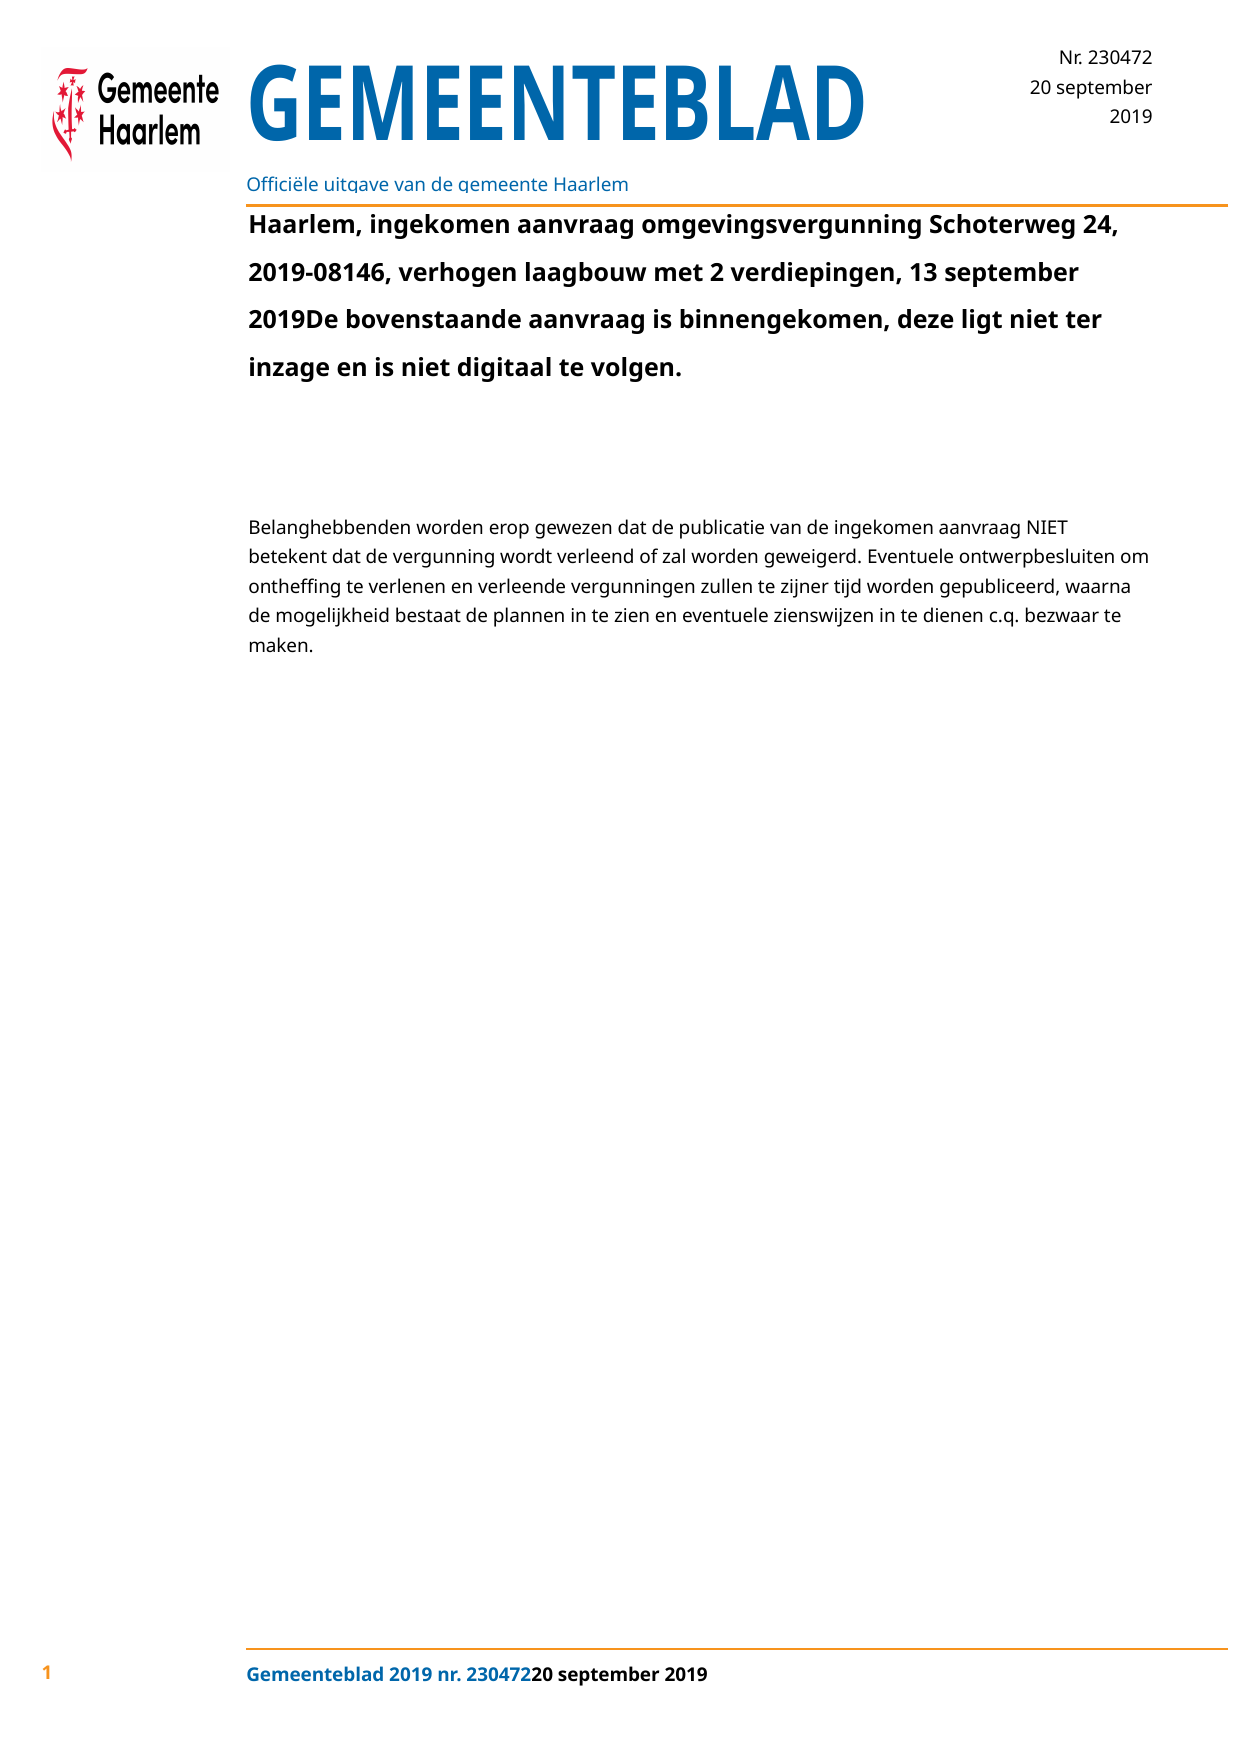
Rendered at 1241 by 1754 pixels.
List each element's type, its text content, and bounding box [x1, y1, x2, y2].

text Haarlem, ingekomen aanvraag omgevingsvergunning Schoterweg 24, 2019-08146, verhogen laagbouw met 2 verdiepingen, 13 september 2019De bovenstaande aanvraag is binnengekomen, deze ligt niet ter inzage en is niet digitaal te volgen. [248, 207, 1152, 384]
text Belanghebbenden worden erop gewezen dat de publicatie van de ingekomen aanvraag NIET betekent dat de vergunning wordt verleend of zal worden geweigerd. Eventuele ontwerpbesluiten om ontheffing te verlenen en verleende vergunningen zullen te zijner tijd worden gepubliceerd, waarna de mogelijkheid bestaat de plannen in te zien en eventuele zienswijzen in te dienen c.q. bezwaar te maken. [248, 514, 1152, 658]
picture [41, 47, 231, 172]
